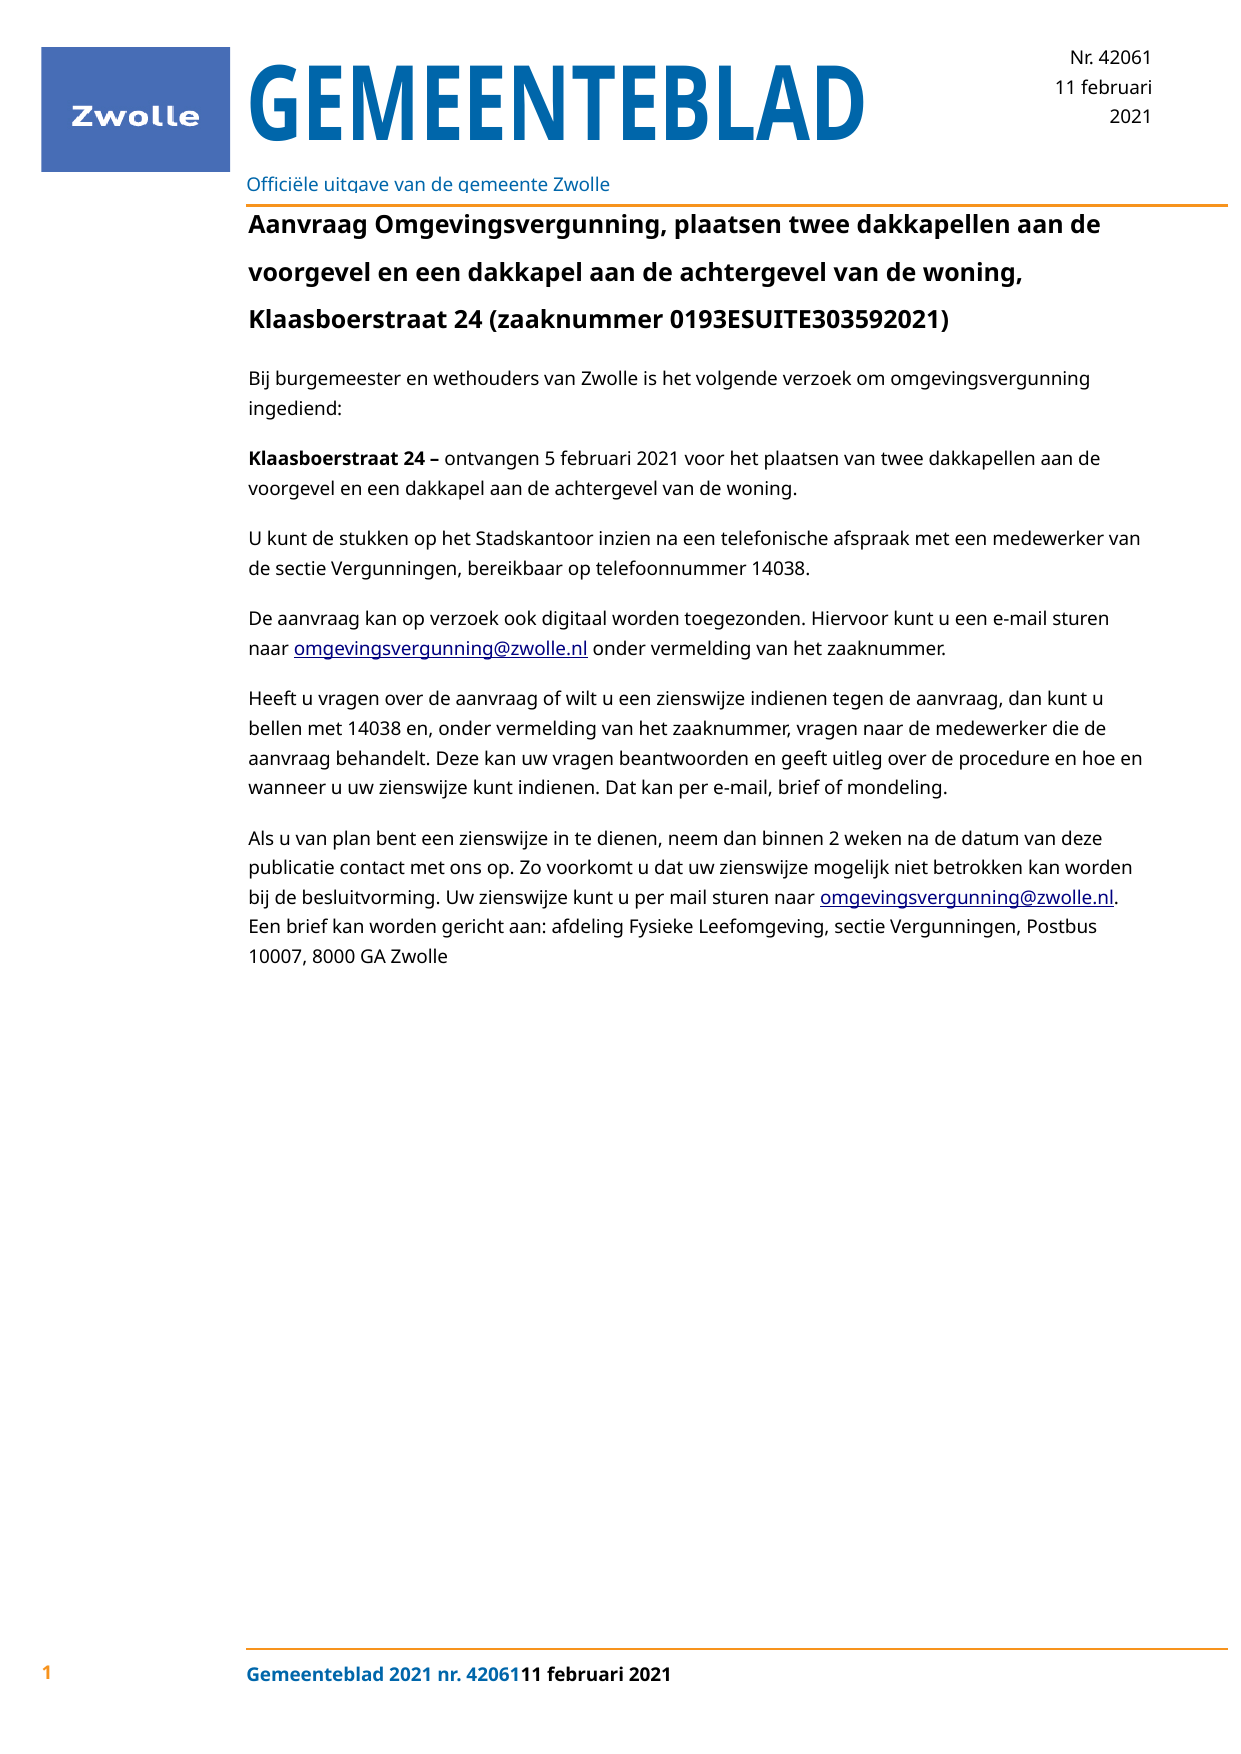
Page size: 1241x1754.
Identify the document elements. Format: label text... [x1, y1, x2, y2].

text U kunt de stukken op het Stadskantoor inzien na een telefonische afspraak met een medewerker van de sectie Vergunningen, bereikbaar op telefoonnummer 14038. [248, 526, 1152, 581]
text Als u van plan bent een zienswijze in te dienen, neem dan binnen 2 weken na de datum van deze publicatie contact met ons op. Zo voorkomt u dat uw zienswijze mogelijk niet betrokken kan worden bij de besluitvorming. Uw zienswijze kunt u per mail sturen naar omgevingsvergunning@zwolle.nl. Een brief kan worden gericht aan: afdeling Fysieke Leefomgeving, sectie Vergunningen, Postbus 10007, 8000 GA Zwolle [248, 825, 1152, 969]
picture [41, 47, 231, 172]
text Aanvraag Omgevingsvergunning, plaatsen twee dakkapellen aan de voorgevel en een dakkapel aan de achtergevel van de woning, Klaasboerstraat 24 (zaaknummer 0193ESUITE303592021) [248, 207, 1152, 336]
text De aanvraag kan op verzoek ook digitaal worden toegezonden. Hiervoor kunt u een e-mail sturen naar omgevingsvergunning@zwolle.nl onder vermelding van het zaaknummer. [248, 606, 1152, 661]
text Heeft u vragen over de aanvraag of wilt u een zienswijze indienen tegen de aanvraag, dan kunt u bellen met 14038 en, onder vermelding van het zaaknummer, vragen naar de medewerker die de aanvraag behandelt. Deze kan uw vragen beantwoorden en geeft uitleg over de procedure en hoe en wanneer u uw zienswijze kunt indienen. Dat kan per e-mail, brief of mondeling. [248, 686, 1152, 800]
text Klaasboerstraat 24 – ontvangen 5 februari 2021 voor het plaatsen van twee dakkapellen aan de voorgevel en een dakkapel aan de achtergevel van de woning. [248, 446, 1152, 501]
text Bij burgemeester en wethouders van Zwolle is het volgende verzoek om omgevingsvergunning ingediend: [248, 366, 1152, 421]
